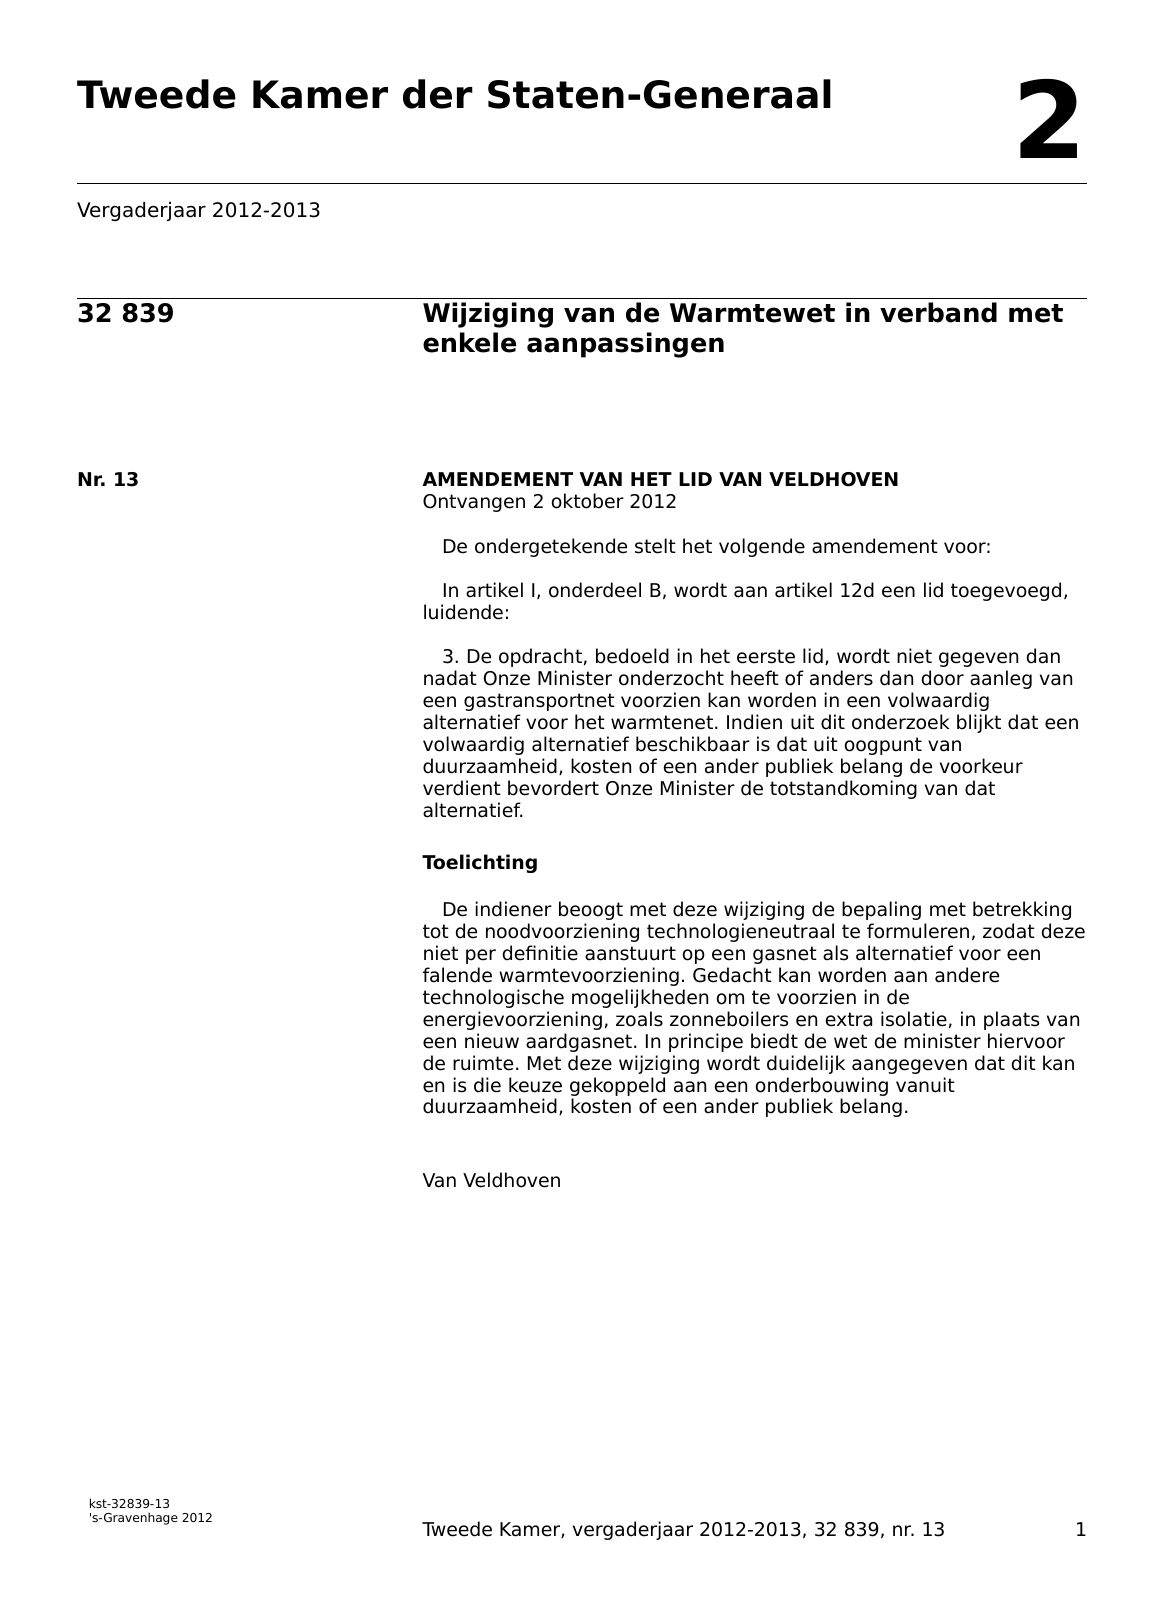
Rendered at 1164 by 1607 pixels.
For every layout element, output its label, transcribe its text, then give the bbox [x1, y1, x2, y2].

text In artikel I, onderdeel B, wordt aan artikel 12d een lid toegevoegd, luidende: [422, 580, 1087, 624]
text 3. De opdracht, bedoeld in het eerste lid, wordt niet gegeven dan nadat Onze Minister onderzocht heeft of anders dan door aanleg van een gastransportnet voorzien kan worden in een volwaardig alternatief voor het warmtenet. Indien uit dit onderzoek blijkt dat een volwaardig alternatief beschikbaar is dat uit oogpunt van duurzaamheid, kosten of een ander publiek belang de voorkeur verdient bevordert Onze Minister de totstandkoming van dat alternatief. [422, 646, 1087, 822]
text Van Veldhoven [422, 1148, 1087, 1192]
text De indiener beoogt met deze wijziging de bepaling met betrekking tot de noodvoorziening technologieneutraal te formuleren, zodat deze niet per definitie aanstuurt op een gasnet als alternatief voor een falende warmtevoorziening. Gedacht kan worden aan andere technologische mogelijkheden om te voorzien in de energievoorziening, zoals zonneboilers en extra isolatie, in plaats van een nieuw aardgasnet. In principe biedt de wet de minister hiervoor de ruimte. Met deze wijziging wordt duidelijk aangegeven dat dit kan en is die keuze gekoppeld aan een onderbouwing vanuit duurzaamheid, kosten of een ander publiek belang. [422, 899, 1087, 1118]
subtitle Nr. 13 AMENDEMENT VAN HET LID VAN VELDHOVEN [77, 469, 1087, 491]
table_cell Vergaderjaar 2012-2013 [77, 184, 1087, 298]
text De ondergetekende stelt het volgende amendement voor: [422, 536, 1087, 557]
text 's-Gravenhage 2012 [88, 1511, 323, 1525]
text kst-32839-13 [88, 1497, 323, 1511]
text Ontvangen 2 oktober 2012 [422, 491, 1087, 513]
table_header 2 [886, 59, 1087, 183]
subtitle Toelichting [422, 852, 1087, 874]
subtitle 32 839 Wijziging van de Warmtewet in verband met enkele aanpassingen [77, 299, 1087, 358]
table_header Tweede Kamer der Staten-Generaal [77, 59, 886, 183]
